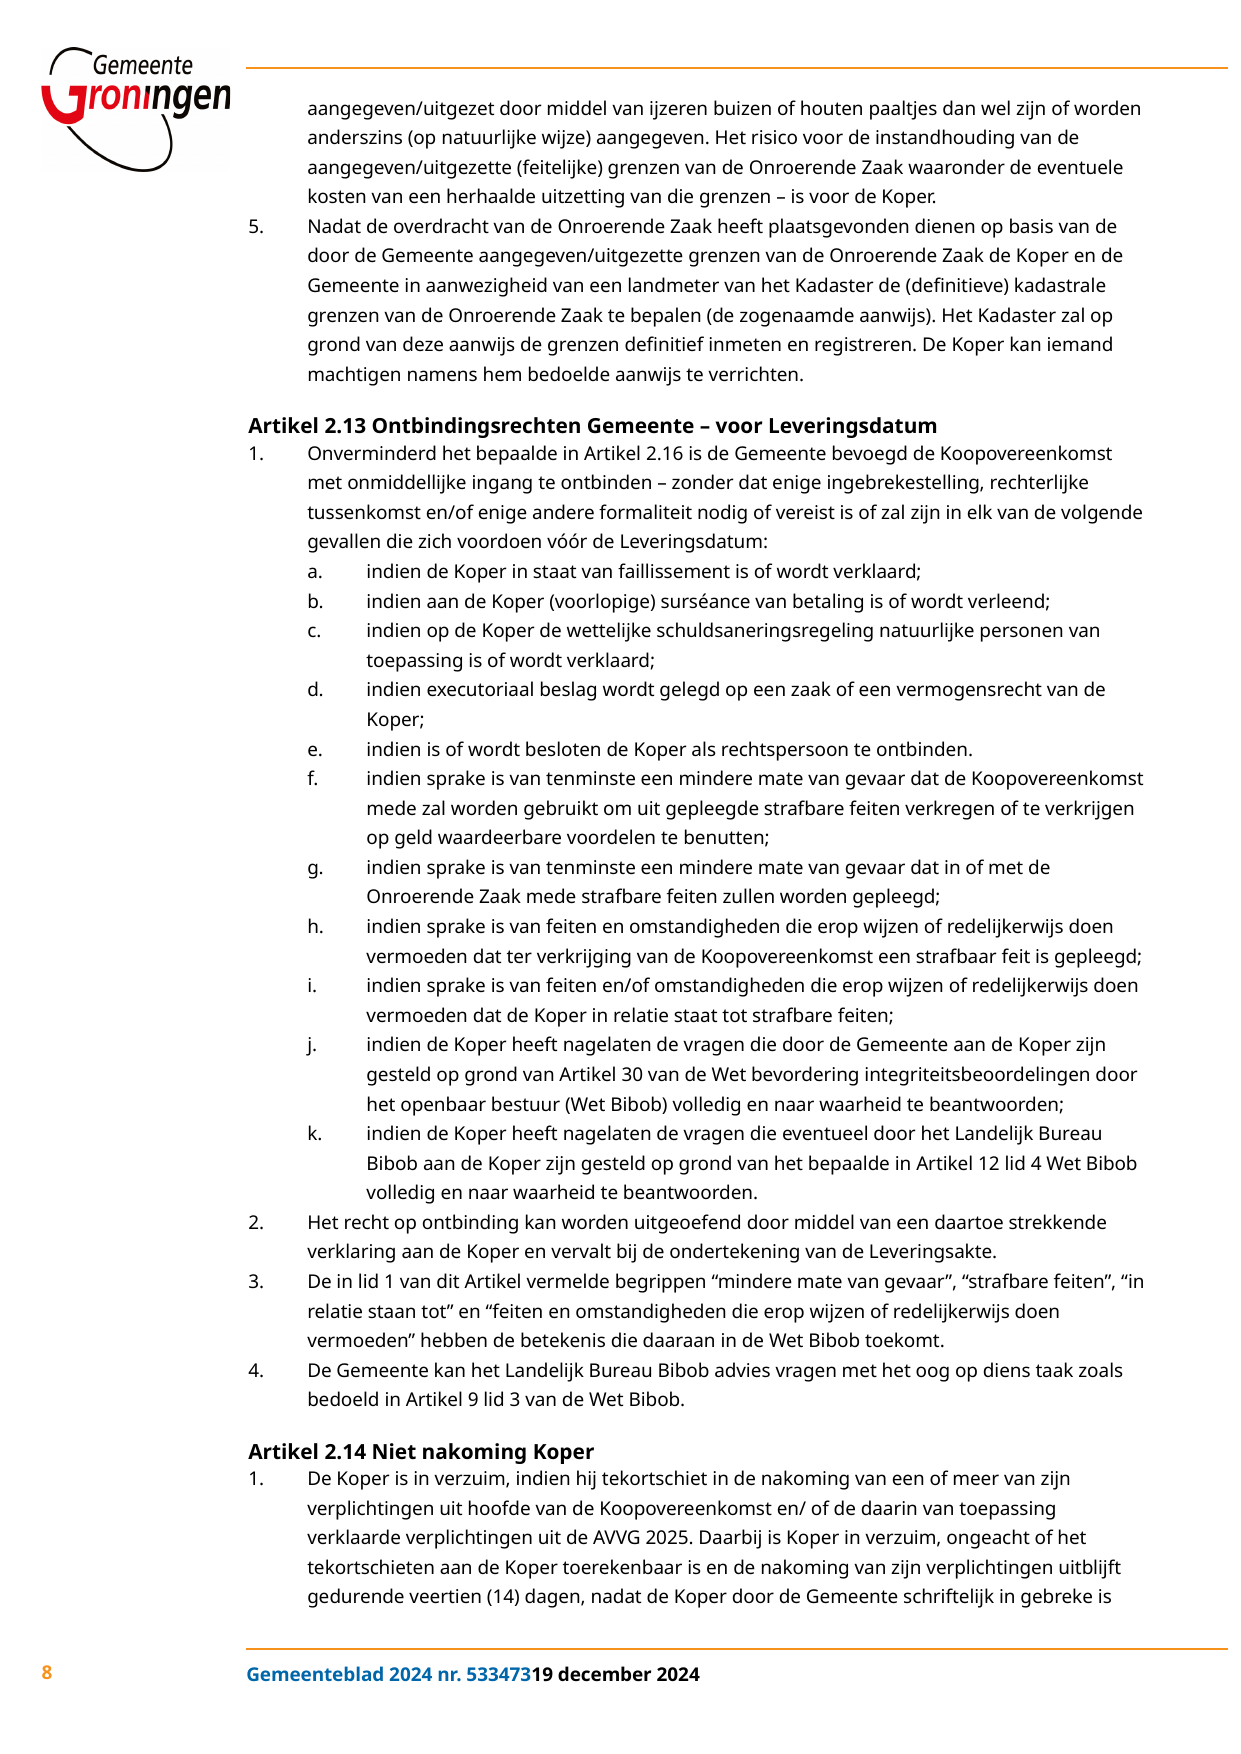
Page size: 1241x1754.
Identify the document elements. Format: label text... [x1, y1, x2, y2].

text Artikel 2.13 Ontbindingsrechten Gemeente – voor Leveringsdatum [248, 411, 1152, 440]
list indien de Koper heeft nagelaten de vragen die eventueel door het Landelijk Bureau Bibob aan de Koper zijn gesteld op grond van het bepaalde in Artikel 12 lid 4 Wet Bibob volledig en naar waarheid te beantwoorden. [307, 1120, 1152, 1205]
list Onverminderd het bepaalde in Artikel 2.16 is de Gemeente bevoegd de Koopovereenkomst met onmiddellijke ingang te ontbinden – zonder dat enige ingebrekestelling, rechterlijke tussenkomst en/of enige andere formaliteit nodig of vereist is of zal zijn in elk van de volgende gevallen die zich voordoen vóór de Leveringsdatum: [248, 440, 1152, 554]
list Het recht op ontbinding kan worden uitgeoefend door middel van een daartoe strekkende verklaring aan de Koper en vervalt bij de ondertekening van de Leveringsakte. [248, 1209, 1152, 1264]
picture [41, 47, 231, 172]
list indien sprake is van feiten en/of omstandigheden die erop wijzen of redelijkerwijs doen vermoeden dat de Koper in relatie staat tot strafbare feiten; [307, 972, 1152, 1028]
list indien executoriaal beslag wordt gelegd op een zaak of een vermogensrecht van de Koper; [307, 677, 1152, 732]
list indien op de Koper de wettelijke schuldsaneringsregeling natuurlijke personen van toepassing is of wordt verklaard; [307, 617, 1152, 673]
list De in lid 1 van dit Artikel vermelde begrippen “mindere mate van gevaar”, “strafbare feiten”, “in relatie staan tot” en “feiten en omstandigheden die erop wijzen of redelijkerwijs doen vermoeden” hebben de betekenis die daaraan in de Wet Bibob toekomt. [248, 1268, 1152, 1353]
list De Gemeente kan het Landelijk Bureau Bibob advies vragen met het oog op diens taak zoals bedoeld in Artikel 9 lid 3 van de Wet Bibob. [248, 1357, 1152, 1412]
list indien de Koper heeft nagelaten de vragen die door de Gemeente aan de Koper zijn gesteld op grond van Artikel 30 van de Wet bevordering integriteitsbeoordelingen door het openbaar bestuur (Wet Bibob) volledig en naar waarheid te beantwoorden; [307, 1032, 1152, 1116]
list indien is of wordt besloten de Koper als rechtspersoon te ontbinden. [307, 736, 1152, 761]
list indien sprake is van tenminste een mindere mate van gevaar dat de Koopovereenkomst mede zal worden gebruikt om uit gepleegde strafbare feiten verkregen of te verkrijgen op geld waardeerbare voordelen te benutten; [307, 765, 1152, 850]
list Nadat de overdracht van de Onroerende Zaak heeft plaatsgevonden dienen op basis van de door de Gemeente aangegeven/uitgezette grenzen van de Onroerende Zaak de Koper en de Gemeente in aanwezigheid van een landmeter van het Kadaster de (definitieve) kadastrale grenzen van de Onroerende Zaak te bepalen (de zogenaamde aanwijs). Het Kadaster zal op grond van deze aanwijs de grenzen definitief inmeten en registreren. De Koper kan iemand machtigen namens hem bedoelde aanwijs te verrichten. [248, 213, 1152, 387]
list indien aan de Koper (voorlopige) surséance van betaling is of wordt verleend; [307, 588, 1152, 613]
list indien sprake is van feiten en omstandigheden die erop wijzen of redelijkerwijs doen vermoeden dat ter verkrijging van de Koopovereenkomst een strafbaar feit is gepleegd; [307, 913, 1152, 968]
list De Koper is in verzuim, indien hij tekortschiet in de nakoming van een of meer van zijn verplichtingen uit hoofde van de Koopovereenkomst en/ of de daarin van toepassing verklaarde verplichtingen uit de AVVG 2025. Daarbij is Koper in verzuim, ongeacht of het tekortschieten aan de Koper toerekenbaar is en de nakoming van zijn verplichtingen uitblijft gedurende veertien (14) dagen, nadat de Koper door de Gemeente schriftelijk in gebreke is [248, 1465, 1152, 1609]
list aangegeven/uitgezet door middel van ijzeren buizen of houten paaltjes dan wel zijn of worden anderszins (op natuurlijke wijze) aangegeven. Het risico voor de instandhouding van de aangegeven/uitgezette (feitelijke) grenzen van de Onroerende Zaak waaronder de eventuele kosten van een herhaalde uitzetting van die grenzen – is voor de Koper. [248, 95, 1152, 209]
text Artikel 2.14 Niet nakoming Koper [248, 1437, 1152, 1465]
list indien sprake is van tenminste een mindere mate van gevaar dat in of met de Onroerende Zaak mede strafbare feiten zullen worden gepleegd; [307, 854, 1152, 909]
list indien de Koper in staat van faillissement is of wordt verklaard; [307, 558, 1152, 584]
